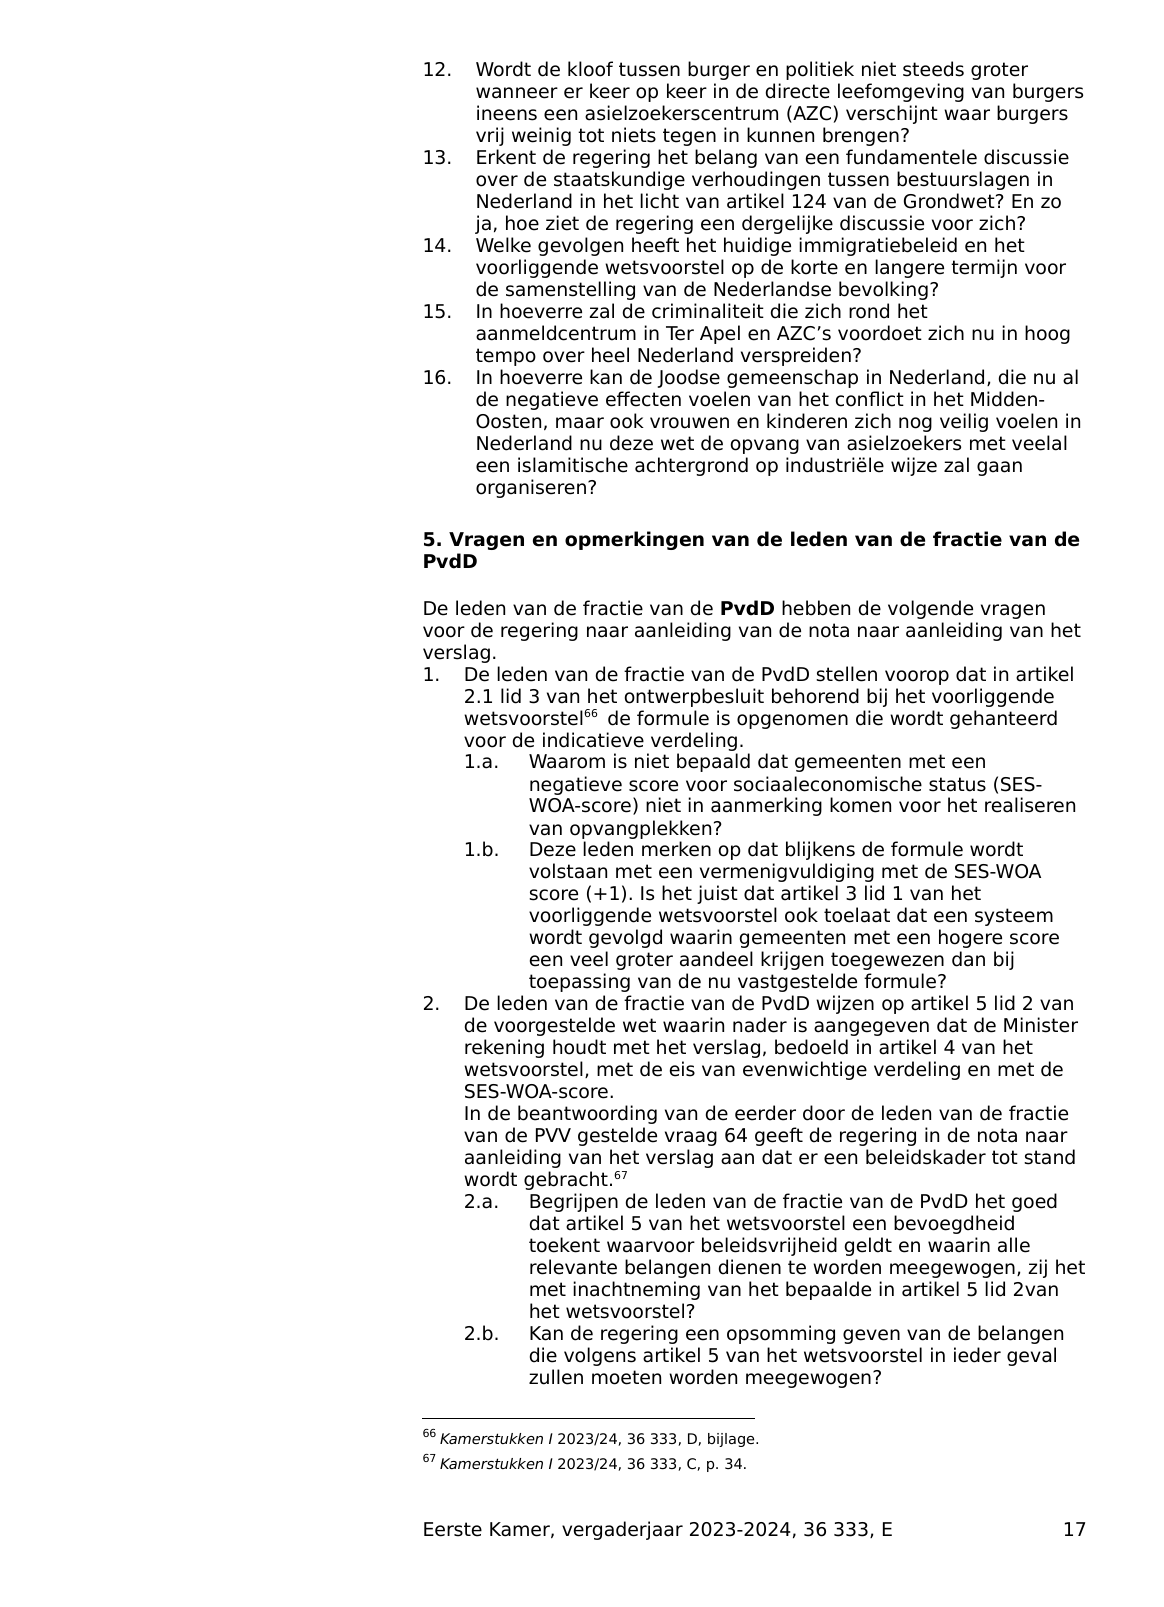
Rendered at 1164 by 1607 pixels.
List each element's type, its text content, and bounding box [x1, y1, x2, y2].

text 2.a. Begrijpen de leden van de fractie van de PvdD het goed dat artikel 5 van het wetsvoorstel een bevoegdheid toekent waarvoor beleidsvrijheid geldt en waarin alle relevante belangen dienen te worden meegewogen, zij het met inachtneming van het bepaalde in artikel 5 lid 2van het wetsvoorstel? [463, 1191, 1087, 1323]
text 2. De leden van de fractie van de PvdD wijzen op artikel 5 lid 2 van de voorgestelde wet waarin nader is aangegeven dat de Minister rekening houdt met het verslag, bedoeld in artikel 4 van het wetsvoorstel, met de eis van evenwichtige verdeling en met de SES-WOA-score. [422, 993, 1087, 1103]
text In de beantwoording van de eerder door de leden van de fractie van de PVV gestelde vraag 64 geeft de regering in de nota naar aanleiding van het verslag aan dat er een beleidskader tot stand wordt gebracht. [464, 1103, 1087, 1191]
text 16. In hoeverre kan de Joodse gemeenschap in Nederland, die nu al de negatieve effecten voelen van het conflict in het Midden-Oosten, maar ook vrouwen en kinderen zich nog veilig voelen in Nederland nu deze wet de opvang van asielzoekers met veelal een islamitische achtergrond op industriële wijze zal gaan organiseren? [422, 367, 1087, 499]
text Kamerstukken I 2023/24, 36 333, C, p. 34. [422, 1452, 1087, 1474]
text 14. Welke gevolgen heeft het huidige immigratiebeleid en het voorliggende wetsvoorstel op de korte en langere termijn voor de samenstelling van de Nederlandse bevolking? [422, 235, 1087, 301]
text 15. In hoeverre zal de criminaliteit die zich rond het aanmeldcentrum in Ter Apel en AZC’s voordoet zich nu in hoog tempo over heel Nederland verspreiden? [422, 301, 1087, 367]
text 12. Wordt de kloof tussen burger en politiek niet steeds groter wanneer er keer op keer in de directe leefomgeving van burgers ineens een asielzoekerscentrum (AZC) verschijnt waar burgers vrij weinig tot niets tegen in kunnen brengen? [422, 59, 1087, 147]
text 1. De leden van de fractie van de PvdD stellen voorop dat in artikel 2.1 lid 3 van het ontwerpbesluit behorend bij het voorliggende wetsvoorstel de formule is opgenomen die wordt gehanteerd voor de indicatieve verdeling. [422, 663, 1087, 751]
text Kamerstukken I 2023/24, 36 333, D, bijlage. [422, 1427, 1087, 1449]
text De leden van de fractie van de PvdD hebben de volgende vragen voor de regering naar aanleiding van de nota naar aanleiding van het verslag. [422, 598, 1087, 663]
text 1.b. Deze leden merken op dat blijkens de formule wordt volstaan met een vermenigvuldiging met de SES-WOA score (+1). Is het juist dat artikel 3 lid 1 van het voorliggende wetsvoorstel ook toelaat dat een systeem wordt gevolgd waarin gemeenten met een hogere score een veel groter aandeel krijgen toegewezen dan bij toepassing van de nu vastgestelde formule? [463, 839, 1087, 993]
text 1.a. Waarom is niet bepaald dat gemeenten met een negatieve score voor sociaaleconomische status (SES-WOA-score) niet in aanmerking komen voor het realiseren van opvangplekken? [463, 751, 1087, 839]
subtitle 5. Vragen en opmerkingen van de leden van de fractie van de PvdD [422, 529, 1087, 573]
text 13. Erkent de regering het belang van een fundamentele discussie over de staatskundige verhoudingen tussen bestuurslagen in Nederland in het licht van artikel 124 van de Grondwet? En zo ja, hoe ziet de regering een dergelijke discussie voor zich? [422, 147, 1087, 235]
text 2.b. Kan de regering een opsomming geven van de belangen die volgens artikel 5 van het wetsvoorstel in ieder geval zullen moeten worden meegewogen? [463, 1323, 1087, 1389]
